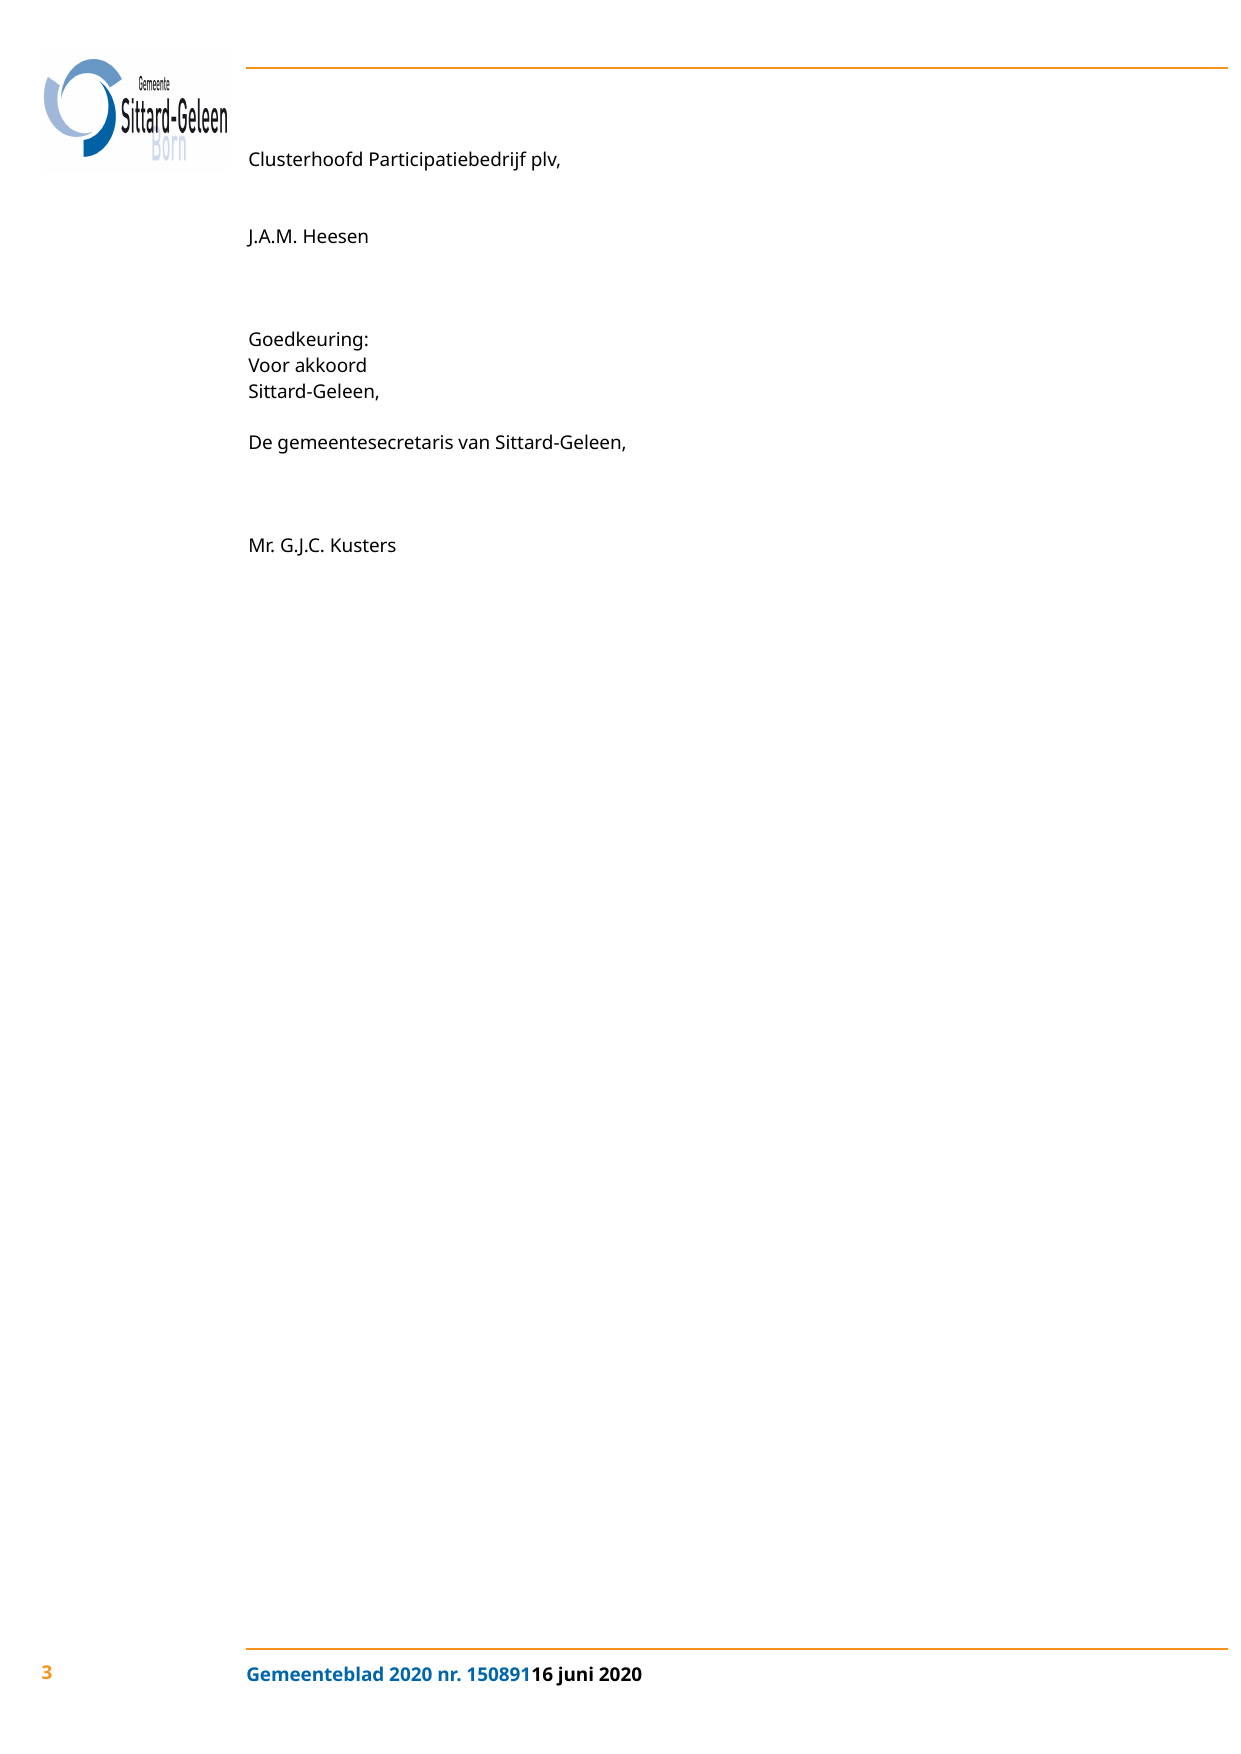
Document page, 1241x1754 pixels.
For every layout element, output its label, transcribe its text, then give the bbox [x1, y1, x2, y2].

text Mr. G.J.C. Kusters [248, 532, 1152, 558]
text De gemeentesecretaris van Sittard-Geleen, [248, 429, 1152, 455]
text Goedkeuring: [248, 326, 1152, 352]
text Voor akkoord [248, 352, 1152, 378]
picture [41, 47, 231, 172]
text Clusterhoofd Participatiebedrijf plv, [248, 146, 1152, 172]
text J.A.M. Heesen [248, 223, 1152, 249]
text Sittard-Geleen, [248, 378, 1152, 403]
